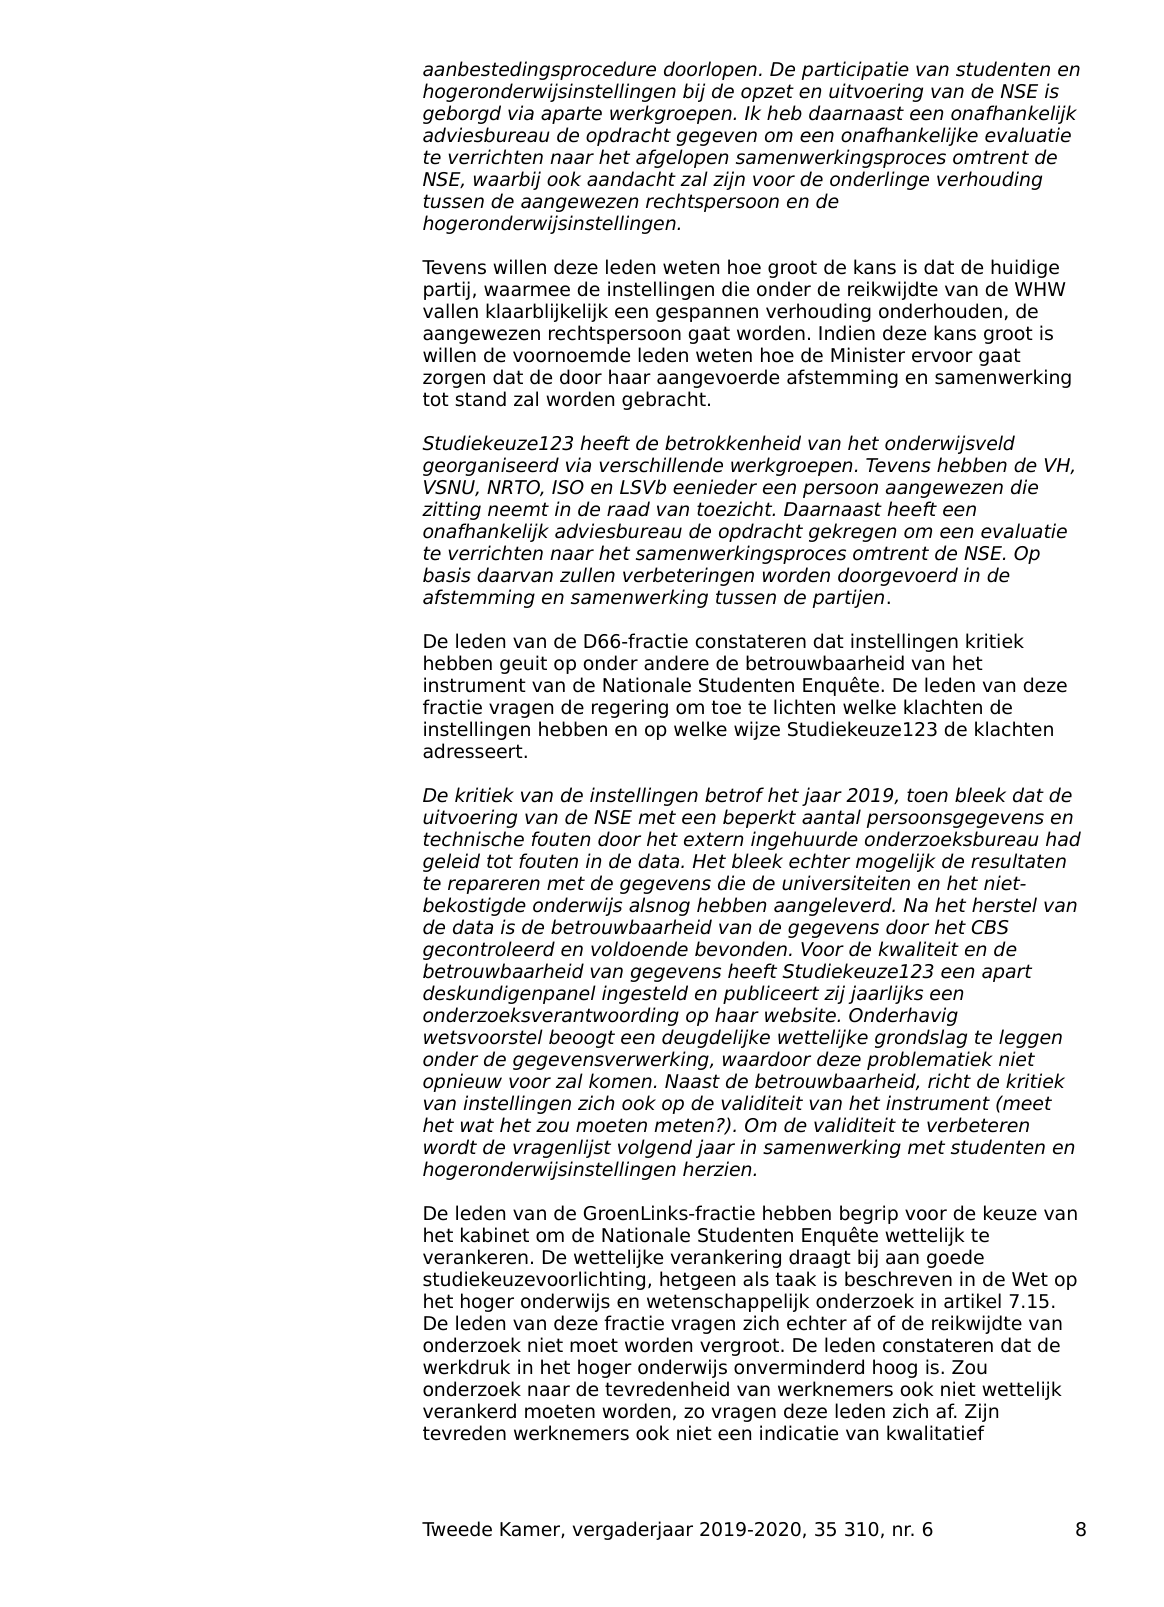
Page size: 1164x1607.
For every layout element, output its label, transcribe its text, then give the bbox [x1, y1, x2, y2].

text aanbestedingsprocedure doorlopen. De participatie van studenten en hogeronderwijsinstellingen bij de opzet en uitvoering van de NSE is geborgd via aparte werkgroepen. Ik heb daarnaast een onafhankelijk adviesbureau de opdracht gegeven om een onafhankelijke evaluatie te verrichten naar het afgelopen samenwerkingsproces omtrent de NSE, waarbij ook aandacht zal zijn voor de onderlinge verhouding tussen de aangewezen rechtspersoon en de hogeronderwijsinstellingen. [422, 59, 1087, 235]
text De leden van de D66-fractie constateren dat instellingen kritiek hebben geuit op onder andere de betrouwbaarheid van het instrument van de Nationale Studenten Enquête. De leden van deze fractie vragen de regering om toe te lichten welke klachten de instellingen hebben en op welke wijze Studiekeuze123 de klachten adresseert. [422, 631, 1087, 763]
text Tevens willen deze leden weten hoe groot de kans is dat de huidige partij, waarmee de instellingen die onder de reikwijdte van de WHW vallen klaarblijkelijk een gespannen verhouding onderhouden, de aangewezen rechtspersoon gaat worden. Indien deze kans groot is willen de voornoemde leden weten hoe de Minister ervoor gaat zorgen dat de door haar aangevoerde afstemming en samenwerking tot stand zal worden gebracht. [422, 257, 1087, 411]
text Studiekeuze123 heeft de betrokkenheid van het onderwijsveld georganiseerd via verschillende werkgroepen. Tevens hebben de VH, VSNU, NRTO, ISO en LSVb eenieder een persoon aangewezen die zitting neemt in de raad van toezicht. Daarnaast heeft een onafhankelijk adviesbureau de opdracht gekregen om een evaluatie te verrichten naar het samenwerkingsproces omtrent de NSE. Op basis daarvan zullen verbeteringen worden doorgevoerd in de afstemming en samenwerking tussen de partijen. [422, 433, 1087, 609]
text De leden van de GroenLinks-fractie hebben begrip voor de keuze van het kabinet om de Nationale Studenten Enquête wettelijk te verankeren. De wettelijke verankering draagt bij aan goede studiekeuzevoorlichting, hetgeen als taak is beschreven in de Wet op het hoger onderwijs en wetenschappelijk onderzoek in artikel 7.15. De leden van deze fractie vragen zich echter af of de reikwijdte van onderzoek niet moet worden vergroot. De leden constateren dat de werkdruk in het hoger onderwijs onverminderd hoog is. Zou onderzoek naar de tevredenheid van werknemers ook niet wettelijk verankerd moeten worden, zo vragen deze leden zich af. Zijn tevreden werknemers ook niet een indicatie van kwalitatief [422, 1203, 1087, 1445]
text De kritiek van de instellingen betrof het jaar 2019, toen bleek dat de uitvoering van de NSE met een beperkt aantal persoonsgegevens en technische fouten door het extern ingehuurde onderzoeksbureau had geleid tot fouten in de data. Het bleek echter mogelijk de resultaten te repareren met de gegevens die de universiteiten en het niet-bekostigde onderwijs alsnog hebben aangeleverd. Na het herstel van de data is de betrouwbaarheid van de gegevens door het CBS gecontroleerd en voldoende bevonden. Voor de kwaliteit en de betrouwbaarheid van gegevens heeft Studiekeuze123 een apart deskundigenpanel ingesteld en publiceert zij jaarlijks een onderzoeksverantwoording op haar website. Onderhavig wetsvoorstel beoogt een deugdelijke wettelijke grondslag te leggen onder de gegevensverwerking, waardoor deze problematiek niet opnieuw voor zal komen. Naast de betrouwbaarheid, richt de kritiek van instellingen zich ook op de validiteit van het instrument (meet het wat het zou moeten meten?). Om de validiteit te verbeteren wordt de vragenlijst volgend jaar in samenwerking met studenten en hogeronderwijsinstellingen herzien. [422, 785, 1087, 1181]
